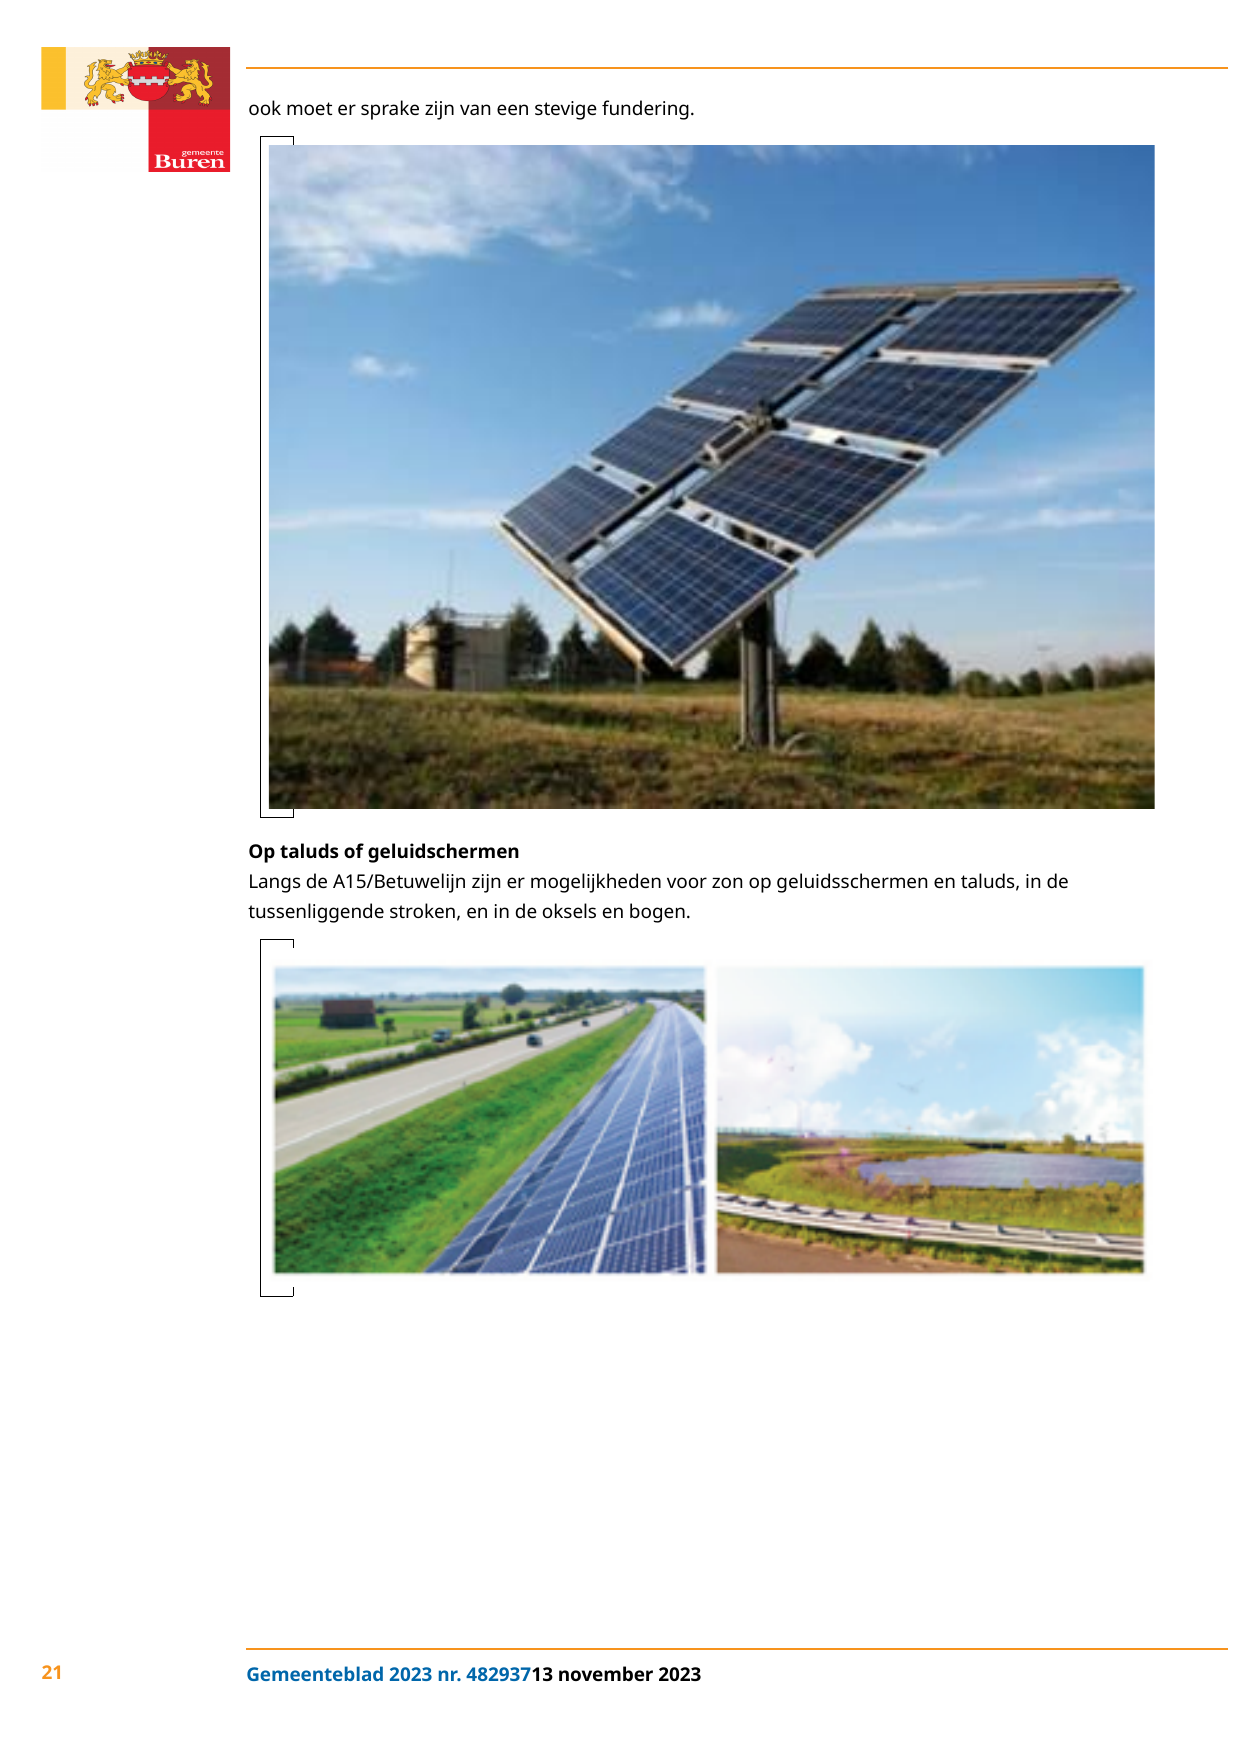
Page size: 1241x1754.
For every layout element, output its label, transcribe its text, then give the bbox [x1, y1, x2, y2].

text Op taluds of geluidschermen [248, 839, 1152, 864]
text Langs de A15/Betuwelijn zijn er mogelijkheden voor zon op geluidsschermen en taluds, in de tussenliggende stroken, en in de oksels en bogen. [248, 868, 1152, 924]
picture [268, 948, 1155, 1287]
picture [268, 145, 1155, 809]
picture [41, 47, 231, 172]
text ook moet er sprake zijn van een stevige fundering. [248, 95, 1152, 121]
